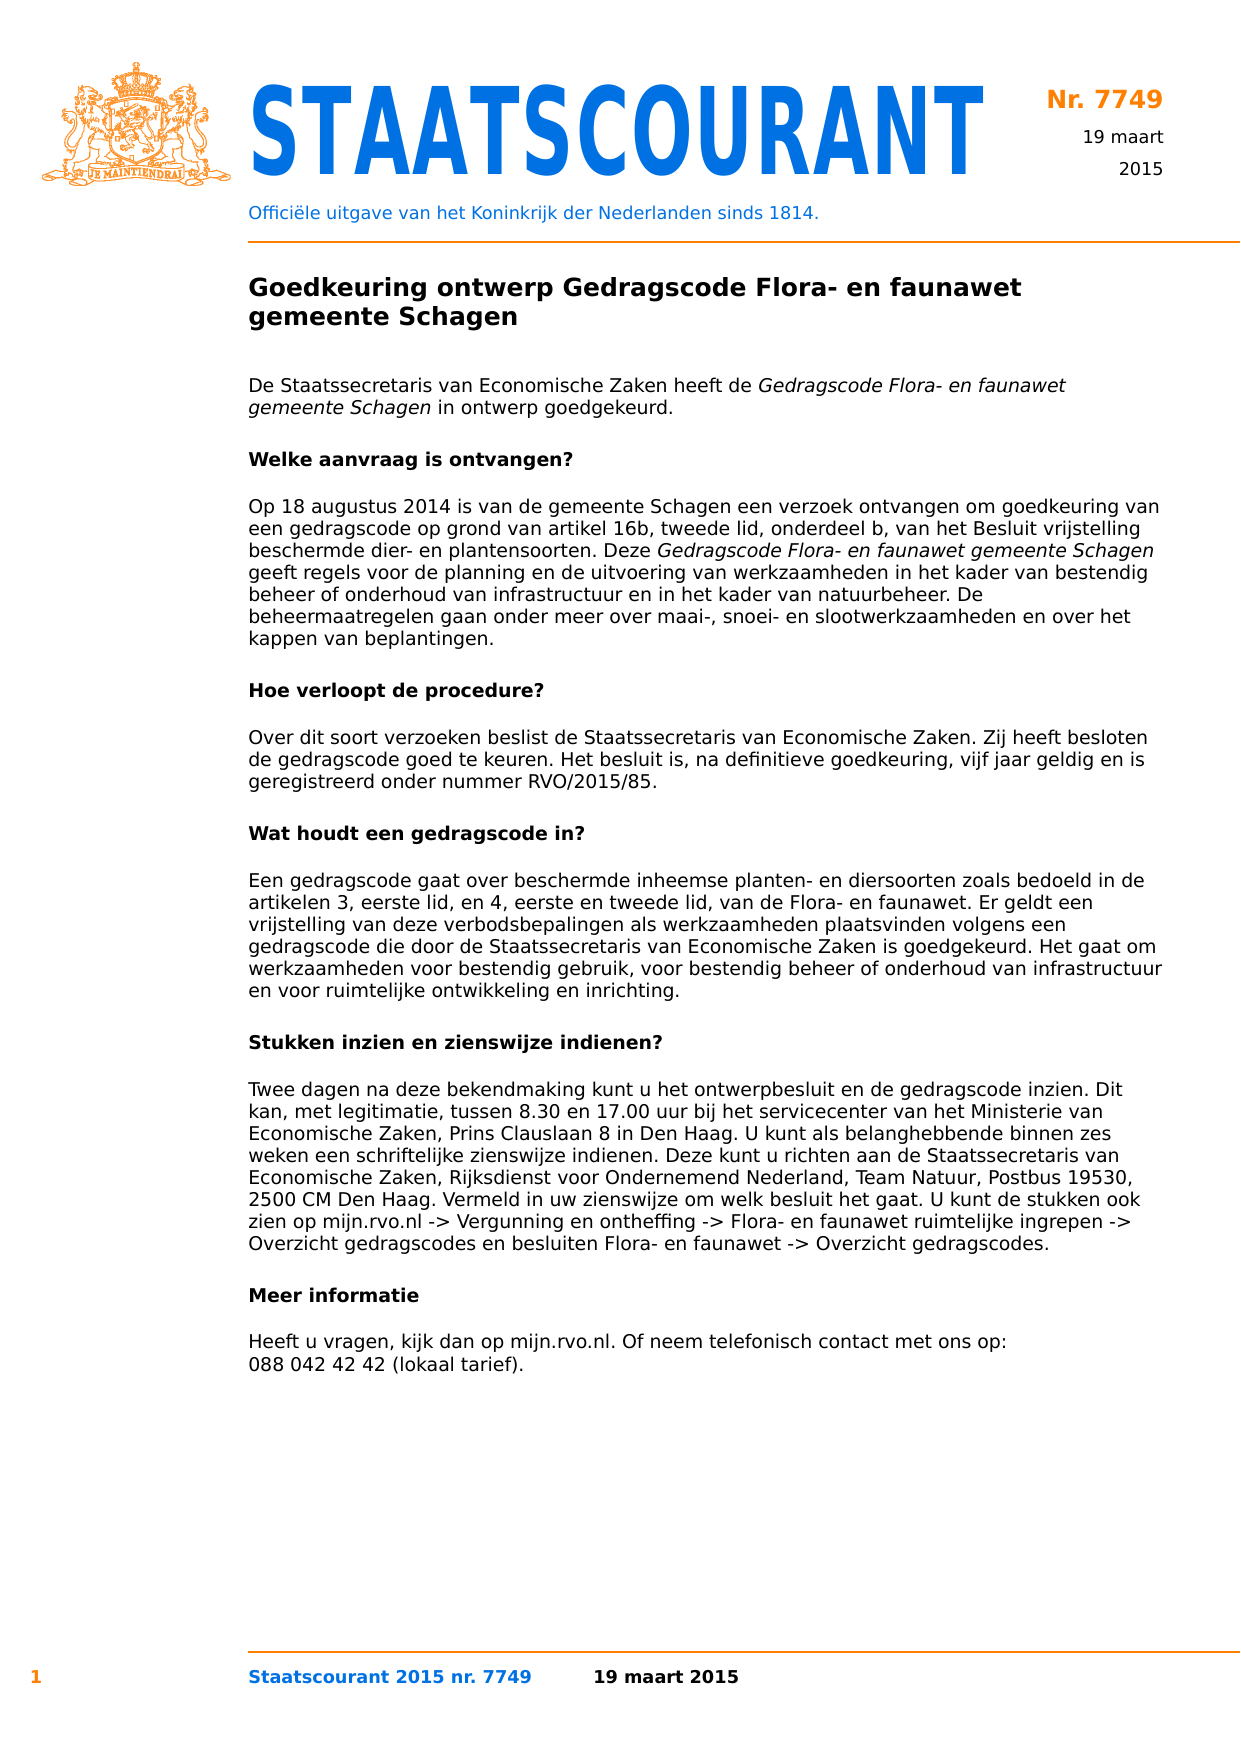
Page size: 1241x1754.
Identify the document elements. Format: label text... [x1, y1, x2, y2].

subtitle Stukken inzien en zienswijze indienen? [248, 1032, 1163, 1054]
table_header Nr. 7749 [998, 62, 1240, 121]
text Heeft u vragen, kijk dan op mijn.rvo.nl. Of neem telefonisch contact met ons op: [248, 1331, 1163, 1353]
subtitle Wat houdt een gedragscode in? [248, 823, 1163, 845]
text Over dit soort verzoeken beslist de Staatssecretaris van Economische Zaken. Zij heeft besloten de gedragscode goed te keuren. Het besluit is, na definitieve goedkeuring, vijf jaar geldig en is geregistreerd onder nummer RVO/2015/85. [248, 727, 1163, 793]
table_header [25, 62, 248, 241]
text Een gedragscode gaat over beschermde inheemse planten- en diersoorten zoals bedoeld in de artikelen 3, eerste lid, en 4, eerste en tweede lid, van de Flora- en faunawet. Er geldt een vrijstelling van deze verbodsbepalingen als werkzaamheden plaatsvinden volgens een gedragscode die door de Staatssecretaris van Economische Zaken is goedgekeurd. Het gaat om werkzaamheden voor bestendig gebruik, voor bestendig beheer of onderhoud van infrastructuur en voor ruimtelijke ontwikkeling en inrichting. [248, 870, 1163, 1002]
text Twee dagen na deze bekendmaking kunt u het ontwerpbesluit en de gedragscode inzien. Dit kan, met legitimatie, tussen 8.30 en 17.00 uur bij het servicecenter van het Ministerie van Economische Zaken, Prins Clauslaan 8 in Den Haag. U kunt als belanghebbende binnen zes weken een schriftelijke zienswijze indienen. Deze kunt u richten aan de Staatssecretaris van Economische Zaken, Rijksdienst voor Ondernemend Nederland, Team Natuur, Postbus 19530, 2500 CM Den Haag. Vermeld in uw zienswijze om welk besluit het gaat. U kunt de stukken ook zien op mijn.rvo.nl -> Vergunning en ontheffing -> Flora- en faunawet ruimtelijke ingrepen -> Overzicht gedragscodes en besluiten Flora- en faunawet -> Overzicht gedragscodes. [248, 1079, 1163, 1254]
table_cell 19 maart [998, 121, 1240, 153]
table_cell 2015 [998, 153, 1240, 203]
table_header STAATSCOURANT [248, 62, 998, 203]
subtitle Meer informatie [248, 1284, 1163, 1306]
subtitle Hoe verloopt de procedure? [248, 680, 1163, 702]
table_cell Officiële uitgave van het Koninkrijk der Nederlanden sinds 1814. [248, 203, 1240, 241]
text Op 18 augustus 2014 is van de gemeente Schagen een verzoek ontvangen om goedkeuring van een gedragscode op grond van artikel 16b, tweede lid, onderdeel b, van het Besluit vrijstelling beschermde dier- en plantensoorten. Deze Gedragscode Flora- en faunawet gemeente Schagen geeft regels voor de planning en de uitvoering van werkzaamheden in het kader van bestendig beheer of onderhoud van infrastructuur en in het kader van natuurbeheer. De beheermaatregelen gaan onder meer over maai-, snoei- en slootwerkzaamheden en over het kappen van beplantingen. [248, 496, 1163, 650]
subtitle Goedkeuring ontwerp Gedragscode Flora- en faunawet gemeente Schagen [248, 273, 1163, 331]
text 088 042 42 42 (lokaal tarief). [248, 1353, 1163, 1375]
picture [41, 62, 231, 186]
subtitle Welke aanvraag is ontvangen? [248, 449, 1163, 471]
text De Staatssecretaris van Economische Zaken heeft de Gedragscode Flora- en faunawet gemeente Schagen in ontwerp goedgekeurd. [248, 375, 1163, 419]
